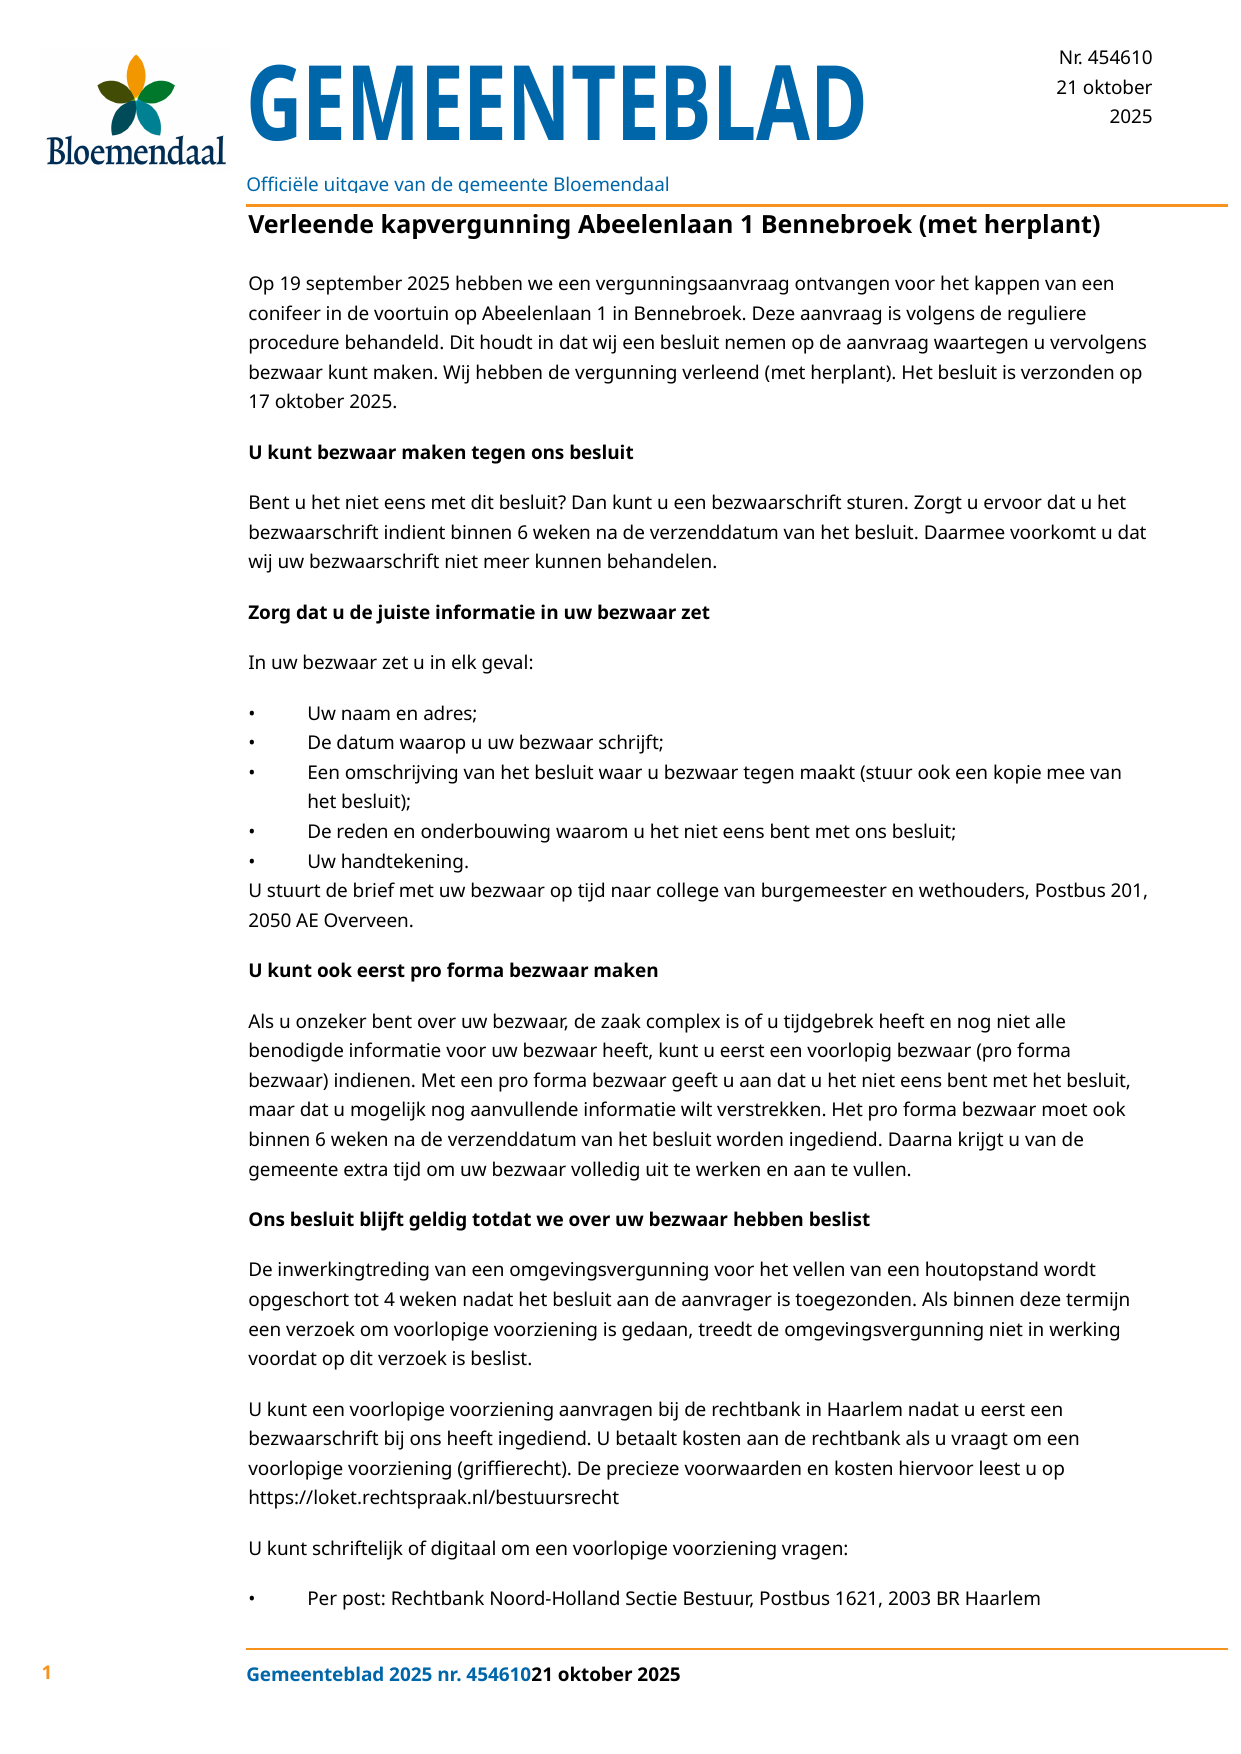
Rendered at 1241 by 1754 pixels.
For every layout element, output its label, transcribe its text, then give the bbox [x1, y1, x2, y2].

text De inwerkingtreding van een omgevingsvergunning voor het vellen van een houtopstand wordt opgeschort tot 4 weken nadat het besluit aan de aanvrager is toegezonden. Als binnen deze termijn een verzoek om voorlopige voorziening is gedaan, treedt de omgevingsvergunning niet in werking voordat op dit verzoek is beslist. [248, 1257, 1152, 1371]
list Uw naam en adres; [248, 700, 1152, 726]
text U stuurt de brief met uw bezwaar op tijd naar college van burgemeester en wethouders, Postbus 201, 2050 AE Overveen. [248, 877, 1152, 933]
text Zorg dat u de juiste informatie in uw bezwaar zet [248, 599, 1152, 625]
list Een omschrijving van het besluit waar u bezwaar tegen maakt (stuur ook een kopie mee van het besluit); [248, 759, 1152, 814]
list De datum waarop u uw bezwaar schrijft; [248, 729, 1152, 755]
list Per post: Rechtbank Noord-Holland Sectie Bestuur, Postbus 1621, 2003 BR Haarlem [248, 1585, 1152, 1611]
text Als u onzeker bent over uw bezwaar, de zaak complex is of u tijdgebrek heeft en nog niet alle benodigde informatie voor uw bezwaar heeft, kunt u eerst een voorlopig bezwaar (pro forma bezwaar) indienen. Met een pro forma bezwaar geeft u aan dat u het niet eens bent met het besluit, maar dat u mogelijk nog aanvullende informatie wilt verstrekken. Het pro forma bezwaar moet ook binnen 6 weken na de verzenddatum van het besluit worden ingediend. Daarna krijgt u van de gemeente extra tijd om uw bezwaar volledig uit te werken en aan te vullen. [248, 1008, 1152, 1181]
text Op 19 september 2025 hebben we een vergunningsaanvraag ontvangen voor het kappen van een conifeer in de voortuin op Abeelenlaan 1 in Bennebroek. Deze aanvraag is volgens de reguliere procedure behandeld. Dit houdt in dat wij een besluit nemen op de aanvraag waartegen u vervolgens bezwaar kunt maken. Wij hebben de vergunning verleend (met herplant). Het besluit is verzonden op 17 oktober 2025. [248, 270, 1152, 414]
list Uw handtekening. [248, 848, 1152, 873]
text U kunt schriftelijk of digitaal om een voorlopige voorziening vragen: [248, 1535, 1152, 1561]
text In uw bezwaar zet u in elk geval: [248, 649, 1152, 675]
text Bent u het niet eens met dit besluit? Dan kunt u een bezwaarschrift sturen. Zorgt u ervoor dat u het bezwaarschrift indient binnen 6 weken na de verzenddatum van het besluit. Daarmee voorkomt u dat wij uw bezwaarschrift niet meer kunnen behandelen. [248, 489, 1152, 574]
text U kunt een voorlopige voorziening aanvragen bij de rechtbank in Haarlem nadat u eerst een bezwaarschrift bij ons heeft ingediend. U betaalt kosten aan de rechtbank als u vraagt om een voorlopige voorziening (griffierecht). De precieze voorwaarden en kosten hiervoor leest u op https://loket.rechtspraak.nl/bestuursrecht [248, 1396, 1152, 1510]
text U kunt bezwaar maken tegen ons besluit [248, 439, 1152, 465]
list De reden en onderbouwing waarom u het niet eens bent met ons besluit; [248, 818, 1152, 844]
picture [41, 47, 231, 172]
text Verleende kapvergunning Abeelenlaan 1 Bennebroek (met herplant) [248, 207, 1152, 241]
text U kunt ook eerst pro forma bezwaar maken [248, 957, 1152, 983]
text Ons besluit blijft geldig totdat we over uw bezwaar hebben beslist [248, 1206, 1152, 1232]
